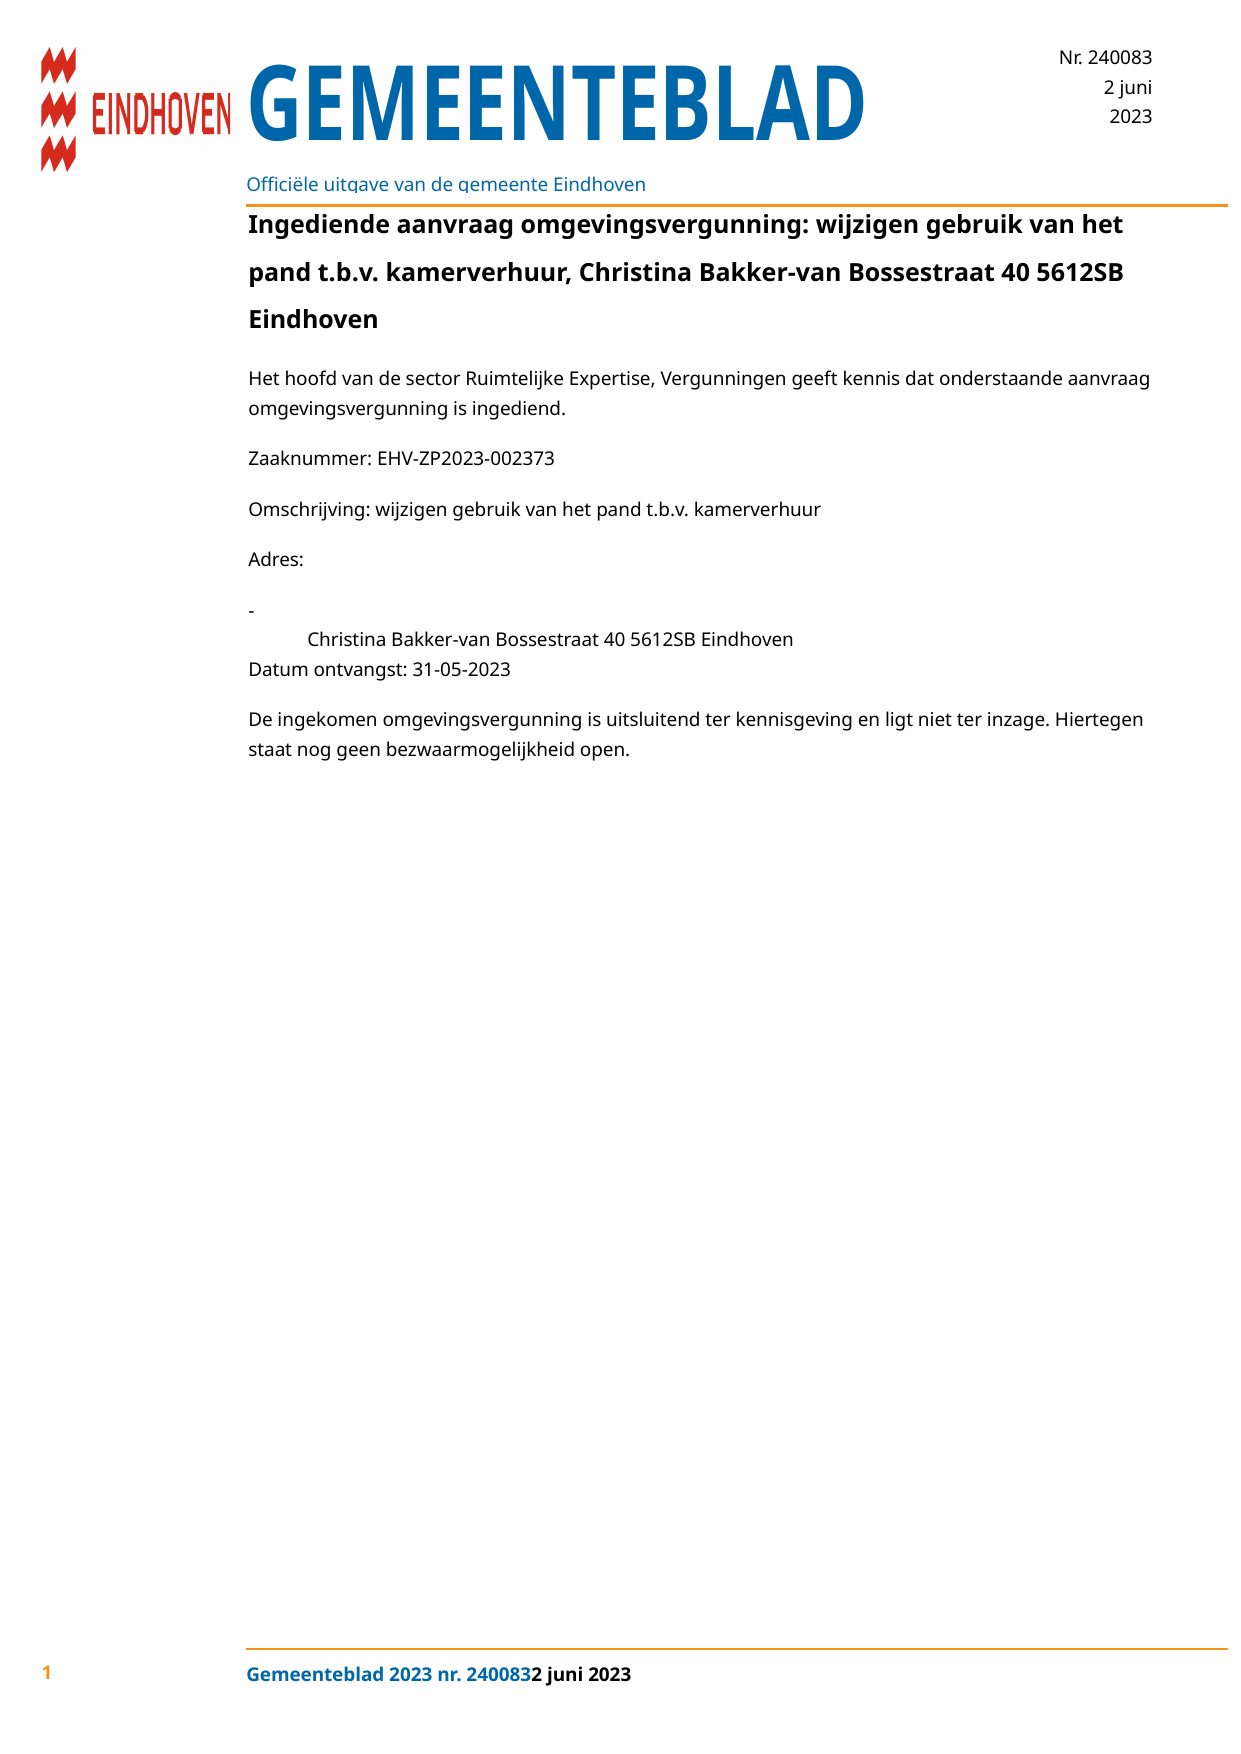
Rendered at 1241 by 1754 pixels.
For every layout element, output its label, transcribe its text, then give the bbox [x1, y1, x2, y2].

text Ingediende aanvraag omgevingsvergunning: wijzigen gebruik van het pand t.b.v. kamerverhuur, Christina Bakker-van Bossestraat 40 5612SB Eindhoven [248, 207, 1152, 336]
text Het hoofd van de sector Ruimtelijke Expertise, Vergunningen geeft kennis dat onderstaande aanvraag omgevingsvergunning is ingediend. [248, 366, 1152, 421]
text Datum ontvangst: 31-05-2023 [248, 656, 1152, 682]
text Zaaknummer: EHV-ZP2023-002373 [248, 446, 1152, 471]
picture [41, 47, 231, 172]
list Christina Bakker-van Bossestraat 40 5612SB Eindhoven [248, 626, 1152, 652]
text Adres: [248, 546, 1152, 572]
text De ingekomen omgevingsvergunning is uitsluitend ter kennisgeving en ligt niet ter inzage. Hiertegen staat nog geen bezwaarmogelijkheid open. [248, 706, 1152, 762]
text Omschrijving: wijzigen gebruik van het pand t.b.v. kamerverhuur [248, 496, 1152, 522]
